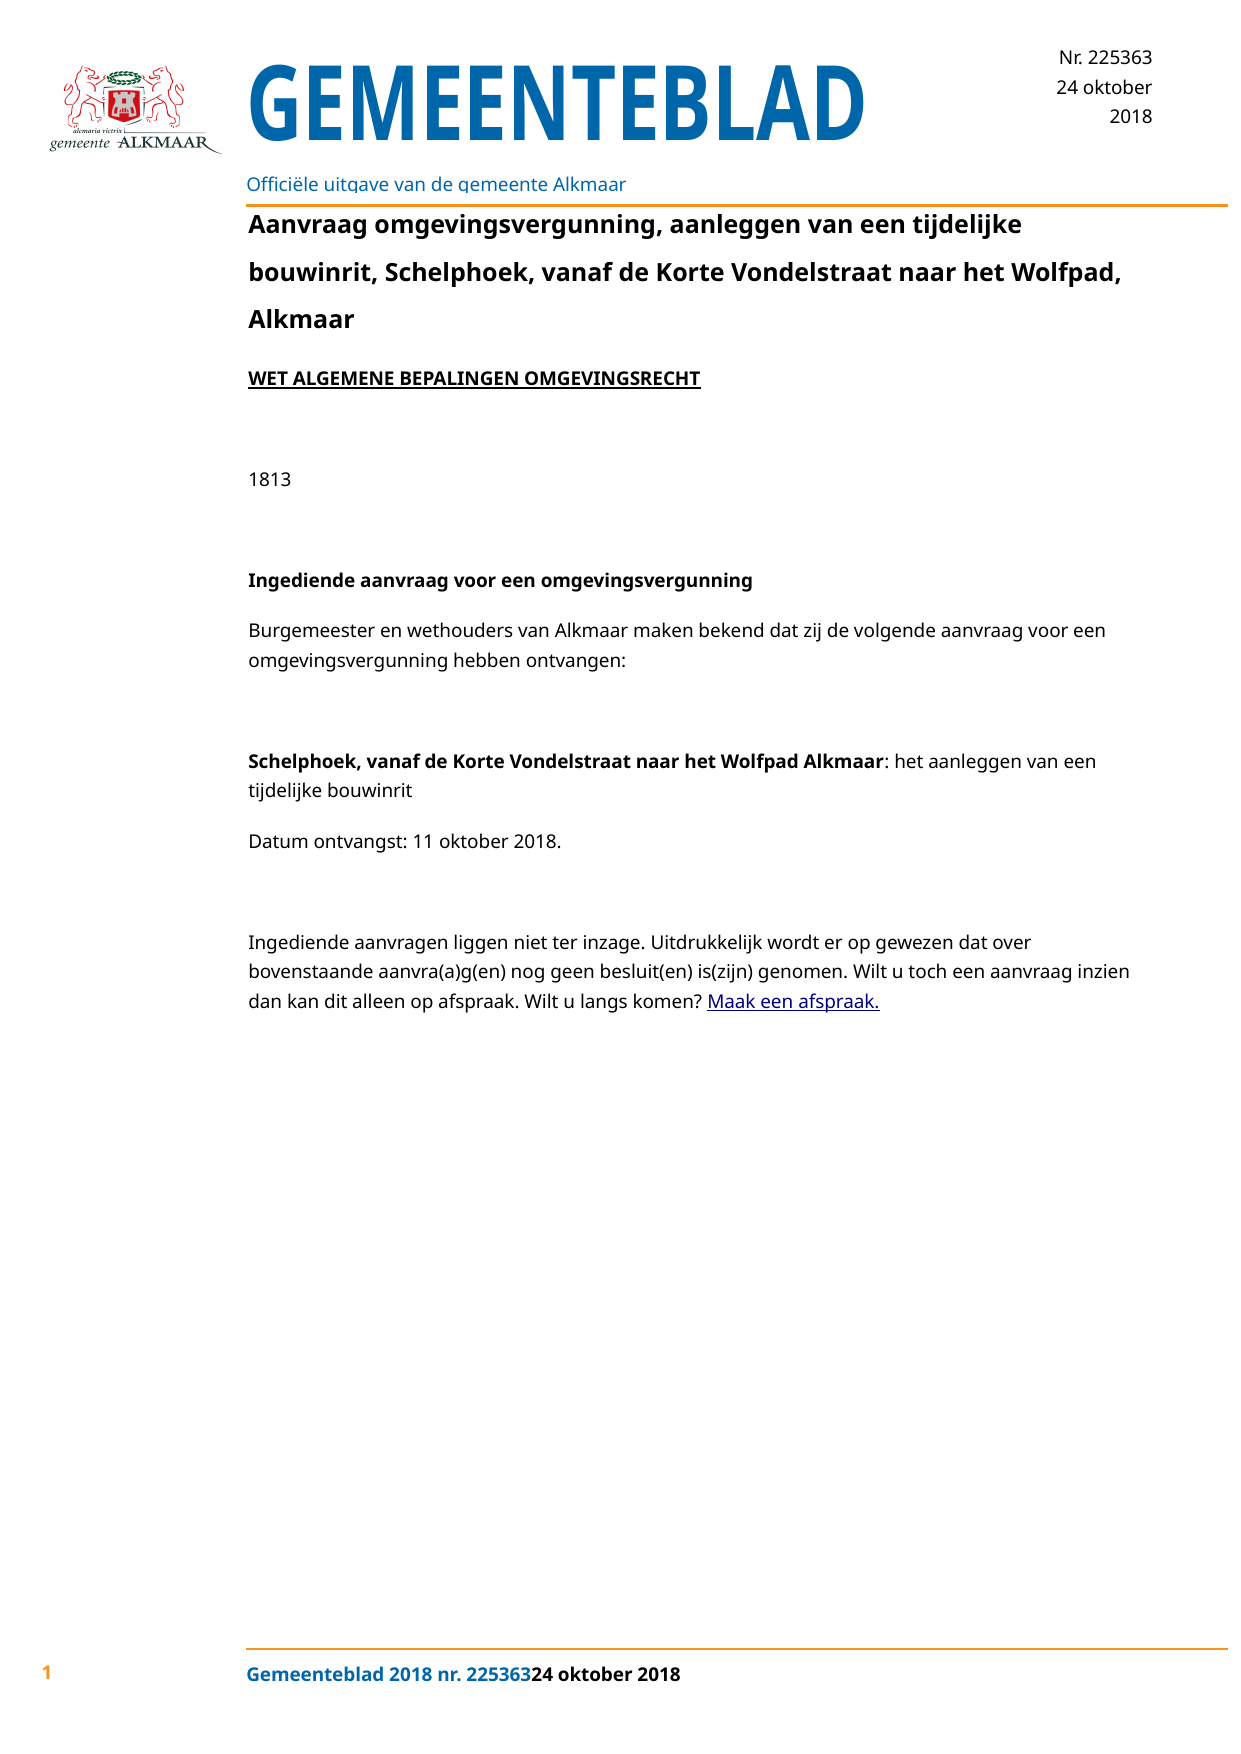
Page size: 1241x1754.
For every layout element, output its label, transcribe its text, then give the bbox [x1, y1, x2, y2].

text 1813 [248, 466, 1152, 492]
text Aanvraag omgevingsvergunning, aanleggen van een tijdelijke bouwinrit, Schelphoek, vanaf de Korte Vondelstraat naar het Wolfpad, Alkmaar [248, 207, 1152, 336]
text WET ALGEMENE BEPALINGEN OMGEVINGSRECHT [248, 366, 1152, 391]
text Datum ontvangst: 11 oktober 2018. [248, 828, 1152, 854]
text Burgemeester en wethouders van Alkmaar maken bekend dat zij de volgende aanvraag voor een omgevingsvergunning hebben ontvangen: [248, 618, 1152, 673]
picture [41, 47, 231, 172]
text Ingediende aanvragen liggen niet ter inzage. Uitdrukkelijk wordt er op gewezen dat over bovenstaande aanvra(a)g(en) nog geen besluit(en) is(zijn) genomen. Wilt u toch een aanvraag inzien dan kan dit alleen op afspraak. Wilt u langs komen? Maak een afspraak. [248, 929, 1152, 1014]
text Schelphoek, vanaf de Korte Vondelstraat naar het Wolfpad Alkmaar: het aanleggen van een tijdelijke bouwinrit [248, 748, 1152, 803]
text Ingediende aanvraag voor een omgevingsvergunning [248, 567, 1152, 593]
